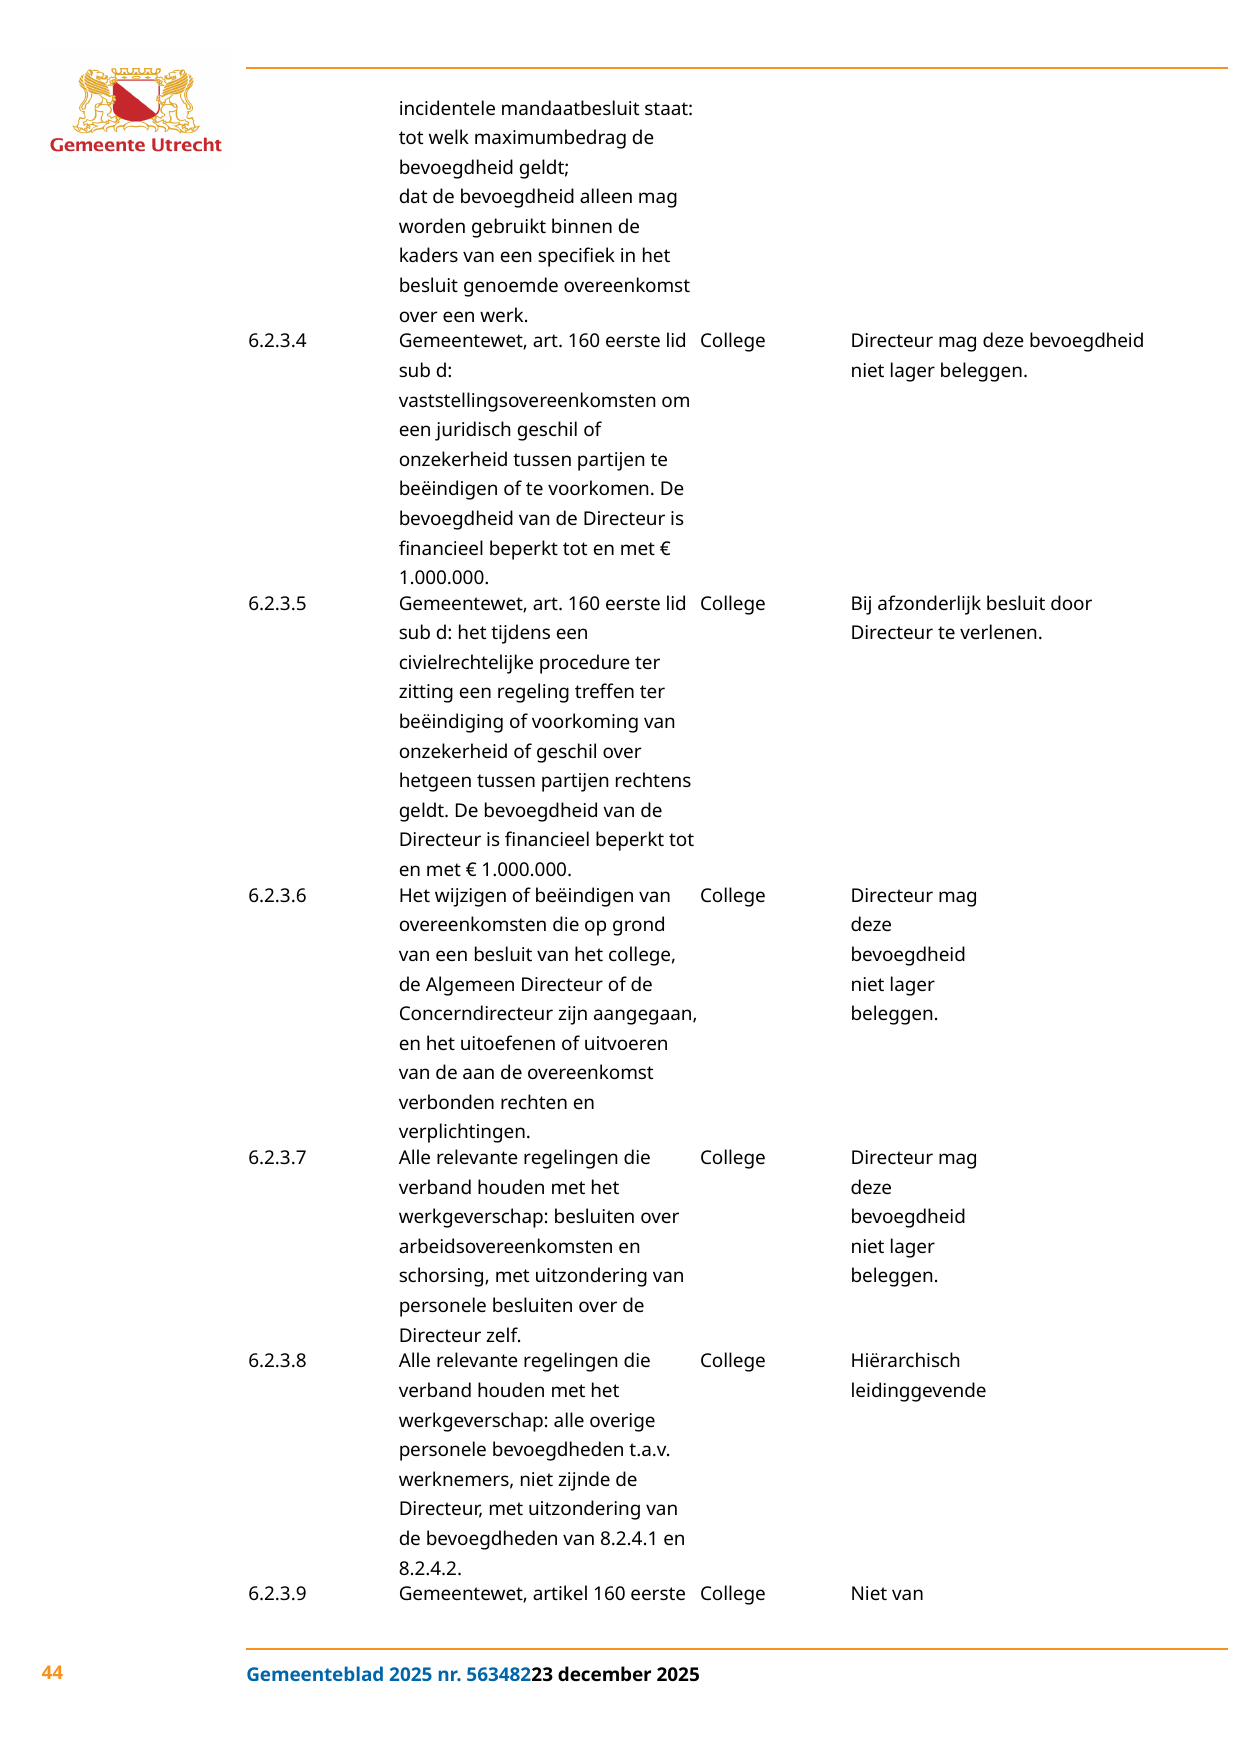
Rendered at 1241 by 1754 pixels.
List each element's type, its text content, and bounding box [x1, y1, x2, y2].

table_cell [248, 95, 398, 328]
table_cell Bij afzonderlijk besluit door Directeur te verlenen. [850, 590, 1152, 882]
table_cell incidentele mandaatbesluit staat: tot welk maximumbedrag de bevoegdheid geldt; dat de bevoegdheid alleen mag worden gebruikt binnen de kaders van een specifiek in het besluit genoemde overeenkomst over een werk. [399, 95, 700, 328]
picture [41, 47, 231, 172]
table_cell College [700, 590, 850, 882]
table_cell Alle relevante regelingen die verband houden met het werkgeverschap: alle overige personele bevoegdheden t.a.v. werknemers, niet zijnde de Directeur, met uitzondering van de bevoegdheden van 8.2.4.1 en 8.2.4.2. [399, 1348, 700, 1580]
table_cell Het wijzigen of beëindigen van overeenkomsten die op grond van een besluit van het college, de Algemeen Directeur of de Concerndirecteur zijn aangegaan, en het uitoefenen of uitvoeren van de aan de overeenkomst verbonden rechten en verplichtingen. [399, 882, 700, 1144]
table_cell 6.2.3.4 [248, 328, 398, 590]
table_cell [850, 95, 1152, 328]
table_cell Directeur mag deze bevoegdheid niet lager beleggen. [850, 882, 1001, 1144]
table_cell Gemeentewet, artikel 160 eerste [399, 1580, 700, 1606]
table_cell College [700, 882, 850, 1144]
table_cell Niet van [850, 1580, 1001, 1606]
table_cell [700, 95, 850, 328]
table_cell Alle relevante regelingen die verband houden met het werkgeverschap: besluiten over arbeidsovereenkomsten en schorsing, met uitzondering van personele besluiten over de Directeur zelf. [399, 1144, 700, 1348]
table_cell 6.2.3.5 [248, 590, 398, 882]
table_cell Directeur mag deze bevoegdheid niet lager beleggen. [850, 328, 1152, 590]
table_cell Hiërarchisch leidinggevende [850, 1348, 1001, 1580]
table_cell 6.2.3.8 [248, 1348, 398, 1580]
table_cell Gemeentewet, art. 160 eerste lid sub d: het tijdens een civielrechtelijke procedure ter zitting een regeling treffen ter beëindiging of voorkoming van onzekerheid of geschil over hetgeen tussen partijen rechtens geldt. De bevoegdheid van de Directeur is financieel beperkt tot en met € 1.000.000. [399, 590, 700, 882]
table_cell Gemeentewet, art. 160 eerste lid sub d: vaststellingsovereenkomsten om een juridisch geschil of onzekerheid tussen partijen te beëindigen of te voorkomen. De bevoegdheid van de Directeur is financieel beperkt tot en met € 1.000.000. [399, 328, 700, 590]
table_cell 6.2.3.9 [248, 1580, 398, 1606]
table_cell Directeur mag deze bevoegdheid niet lager beleggen. [850, 1144, 1001, 1348]
table_cell 6.2.3.6 [248, 882, 398, 1144]
table_cell College [700, 1580, 850, 1606]
table_cell 6.2.3.7 [248, 1144, 398, 1348]
table_cell College [700, 1348, 850, 1580]
table_cell College [700, 328, 850, 590]
table_cell College [700, 1144, 850, 1348]
